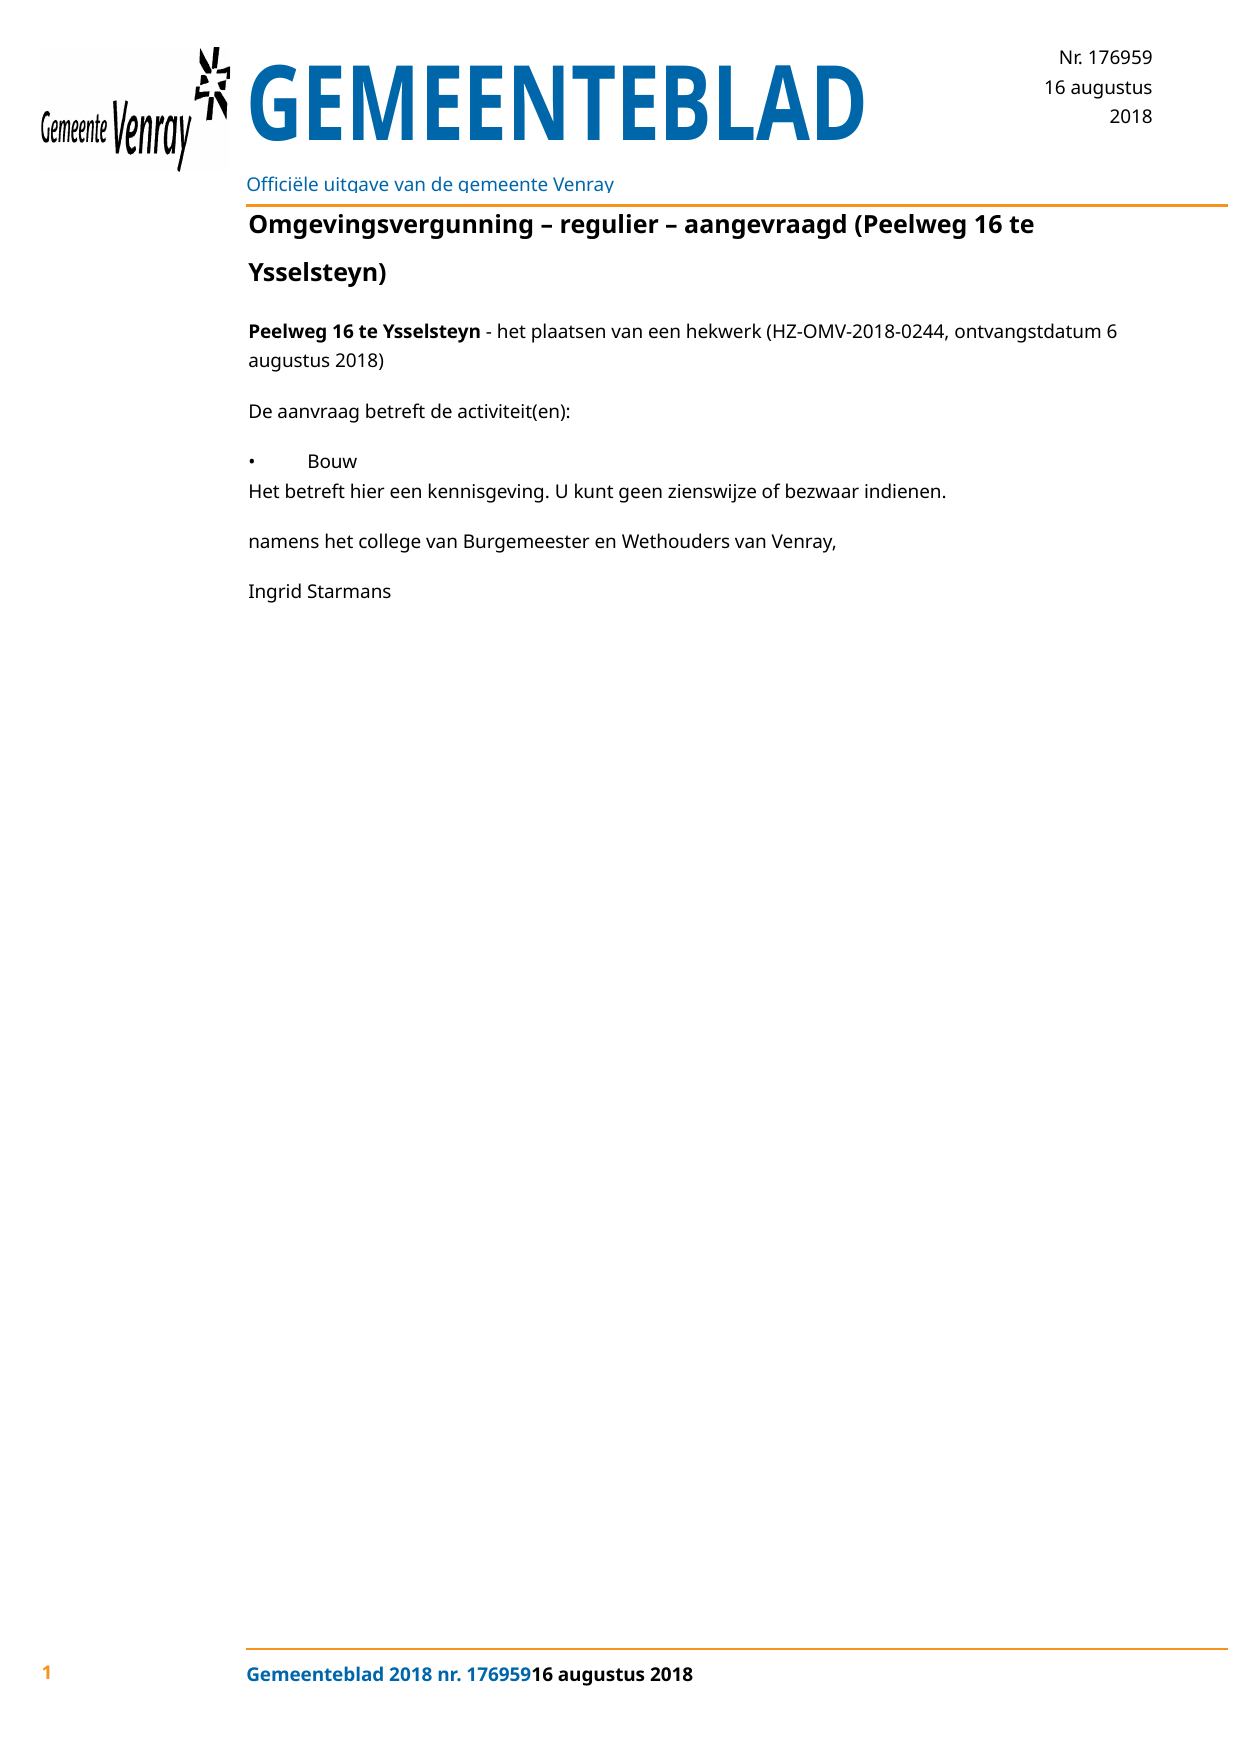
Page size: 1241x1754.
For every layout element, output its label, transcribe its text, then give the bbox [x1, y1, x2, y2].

text Ingrid Starmans [248, 579, 1152, 604]
text Peelweg 16 te Ysselsteyn - het plaatsen van een hekwerk (HZ-OMV-2018-0244, ontvangstdatum 6 augustus 2018) [248, 318, 1152, 373]
text Omgevingsvergunning – regulier – aangevraagd (Peelweg 16 te Ysselsteyn) [248, 207, 1152, 288]
picture [41, 47, 231, 172]
text De aanvraag betreft de activiteit(en): [248, 398, 1152, 424]
text Het betreft hier een kennisgeving. U kunt geen zienswijze of bezwaar indienen. [248, 478, 1152, 504]
text namens het college van Burgemeester en Wethouders van Venray, [248, 528, 1152, 554]
list Bouw [248, 448, 1152, 474]
